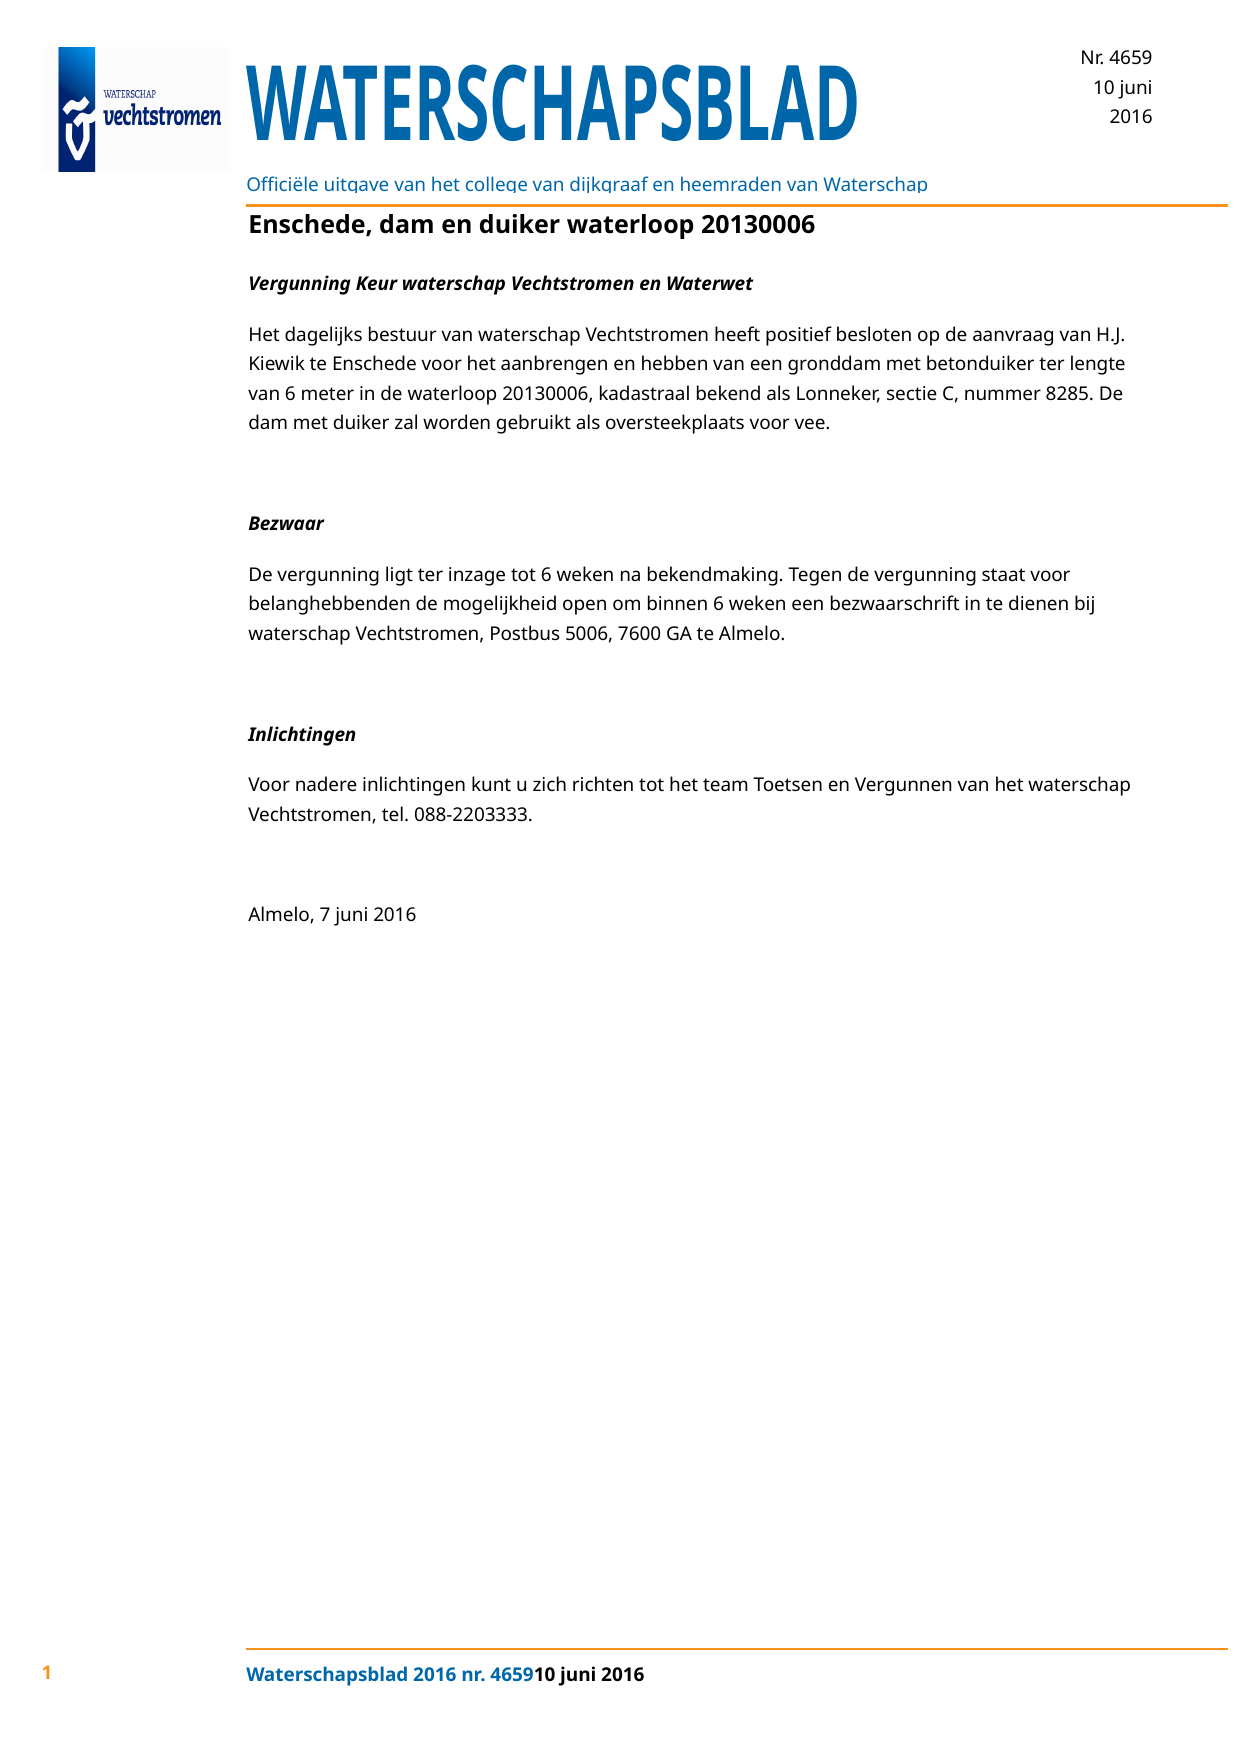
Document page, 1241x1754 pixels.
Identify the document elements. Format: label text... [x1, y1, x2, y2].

text Inlichtingen [248, 721, 1152, 746]
text Bezwaar [248, 510, 1152, 536]
text Almelo, 7 juni 2016 [248, 902, 1152, 927]
text Vergunning Keur waterschap Vechtstromen en Waterwet [248, 270, 1152, 296]
text Voor nadere inlichtingen kunt u zich richten tot het team Toetsen en Vergunnen van het waterschap Vechtstromen, tel. 088-2203333. [248, 771, 1152, 826]
text Het dagelijks bestuur van waterschap Vechtstromen heeft positief besloten op de aanvraag van H.J. Kiewik te Enschede voor het aanbrengen en hebben van een gronddam met betonduiker ter lengte van 6 meter in de waterloop 20130006, kadastraal bekend als Lonneker, sectie C, nummer 8285. De dam met duiker zal worden gebruikt als oversteekplaats voor vee. [248, 321, 1152, 435]
text Enschede, dam en duiker waterloop 20130006 [248, 207, 1152, 241]
text De vergunning ligt ter inzage tot 6 weken na bekendmaking. Tegen de vergunning staat voor belanghebbenden de mogelijkheid open om binnen 6 weken een bezwaarschrift in te dienen bij waterschap Vechtstromen, Postbus 5006, 7600 GA te Almelo. [248, 561, 1152, 646]
picture [41, 47, 231, 172]
